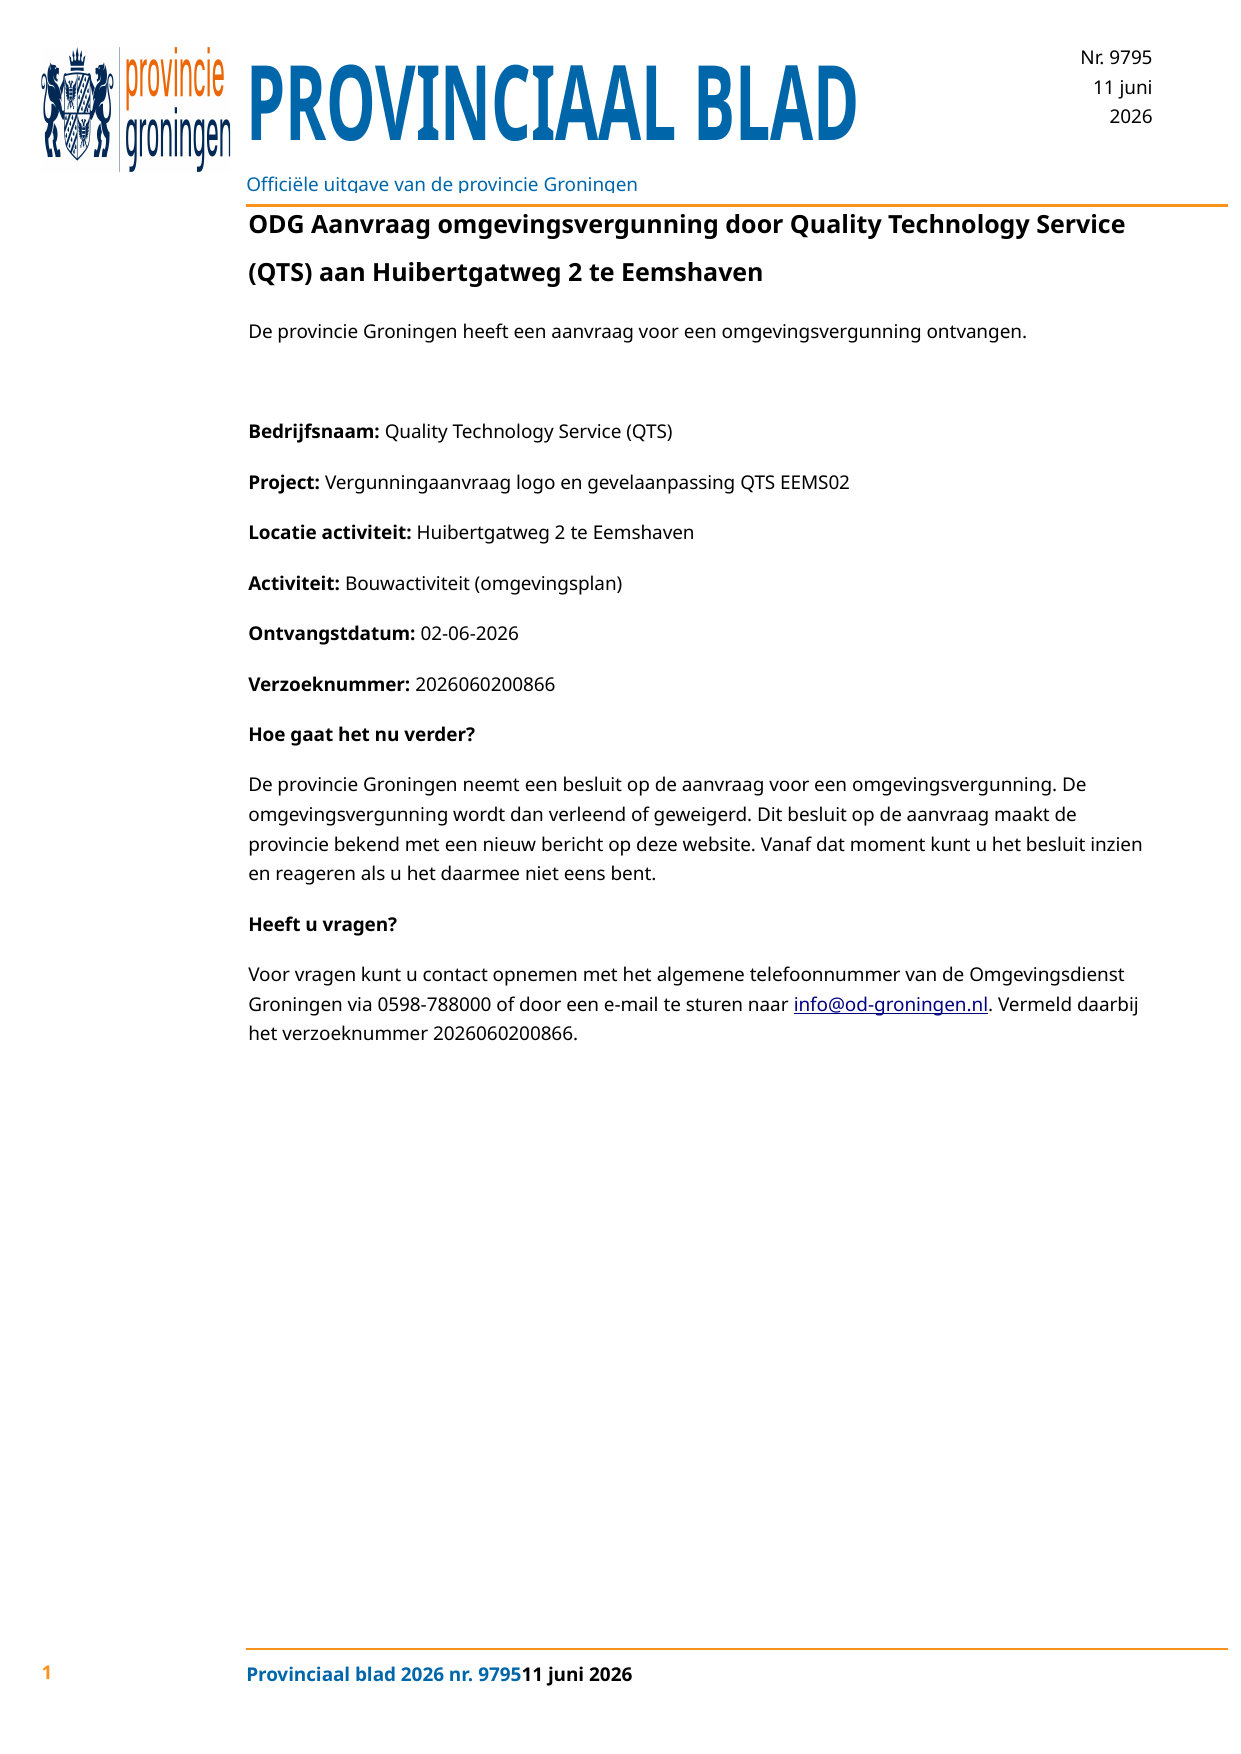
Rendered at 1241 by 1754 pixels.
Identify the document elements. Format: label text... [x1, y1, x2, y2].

text ODG Aanvraag omgevingsvergunning door Quality Technology Service (QTS) aan Huibertgatweg 2 te Eemshaven [248, 207, 1152, 288]
text De provincie Groningen neemt een besluit op de aanvraag voor een omgevingsvergunning. De omgevingsvergunning wordt dan verleend of geweigerd. Dit besluit op de aanvraag maakt de provincie bekend met een nieuw bericht op deze website. Vanaf dat moment kunt u het besluit inzien en reageren als u het daarmee niet eens bent. [248, 772, 1152, 886]
text Locatie activiteit: Huibertgatweg 2 te Eemshaven [248, 519, 1152, 545]
picture [41, 47, 231, 172]
text Ontvangstdatum: 02-06-2026 [248, 620, 1152, 646]
text Heeft u vragen? [248, 911, 1152, 937]
text Hoe gaat het nu verder? [248, 721, 1152, 747]
text Voor vragen kunt u contact opnemen met het algemene telefoonnummer van de Omgevingsdienst Groningen via 0598-788000 of door een e-mail te sturen naar info@od-groningen.nl. Vermeld daarbij het verzoeknummer 2026060200866. [248, 961, 1152, 1046]
text Project: Vergunningaanvraag logo en gevelaanpassing QTS EEMS02 [248, 469, 1152, 495]
text De provincie Groningen heeft een aanvraag voor een omgevingsvergunning ontvangen. [248, 318, 1152, 344]
text Activiteit: Bouwactiviteit (omgevingsplan) [248, 570, 1152, 596]
text Bedrijfsnaam: Quality Technology Service (QTS) [248, 419, 1152, 444]
text Verzoeknummer: 2026060200866 [248, 671, 1152, 697]
